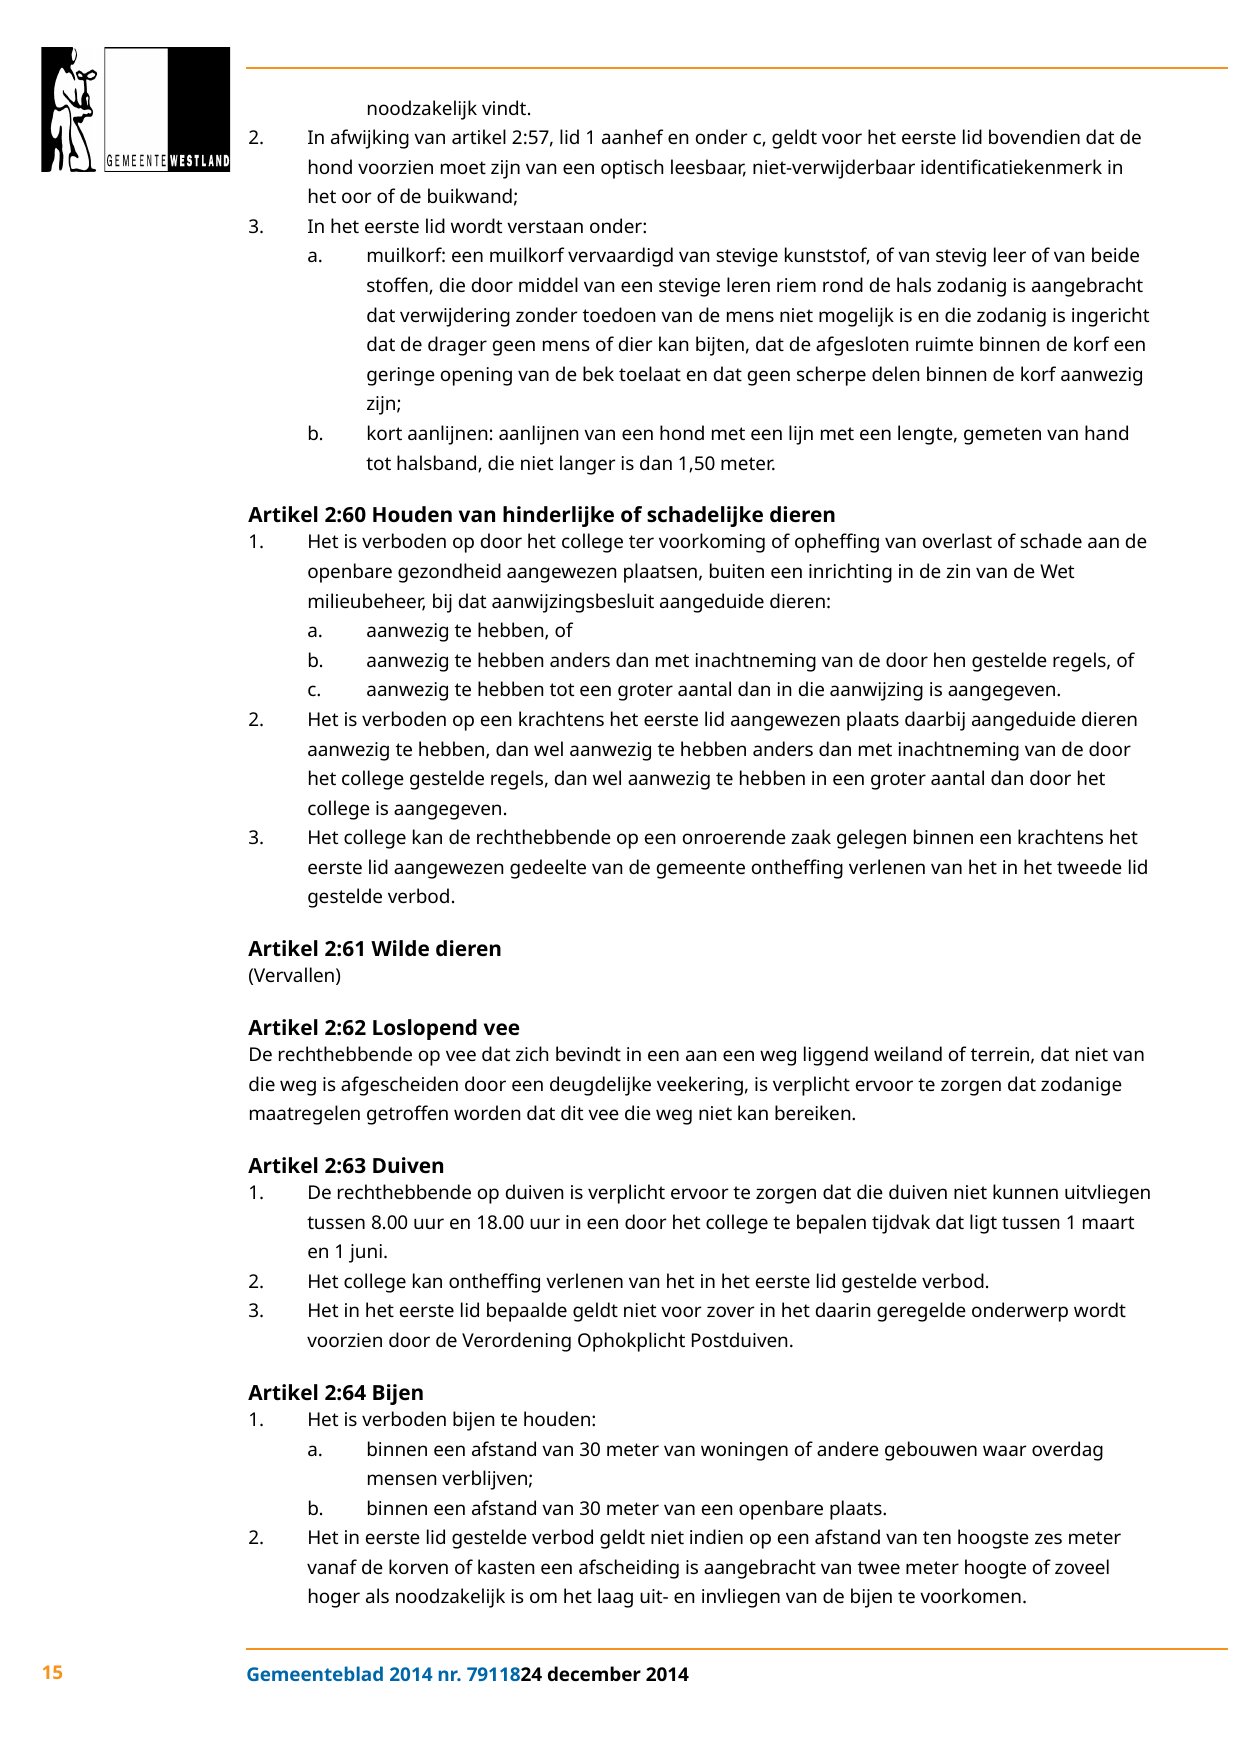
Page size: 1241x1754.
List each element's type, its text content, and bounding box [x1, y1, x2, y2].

list kort aanlijnen: aanlijnen van een hond met een lijn met een lengte, gemeten van hand tot halsband, die niet langer is dan 1,50 meter. [307, 420, 1152, 476]
list De rechthebbende op duiven is verplicht ervoor te zorgen dat die duiven niet kunnen uitvliegen tussen 8.00 uur en 18.00 uur in een door het college te bepalen tijdvak dat ligt tussen 1 maart en 1 juni. [248, 1179, 1152, 1264]
list aanwezig te hebben anders dan met inachtneming van de door hen gestelde regels, of [307, 647, 1152, 673]
list Het in het eerste lid bepaalde geldt niet voor zover in het daarin geregelde onderwerp wordt voorzien door de Verordening Ophokplicht Postduiven. [248, 1298, 1152, 1353]
text Artikel 2:60 Houden van hinderlijke of schadelijke dieren [248, 500, 1152, 529]
text De rechthebbende op vee dat zich bevindt in een aan een weg liggend weiland of terrein, dat niet van die weg is afgescheiden door een deugdelijke veekering, is verplicht ervoor te zorgen dat zodanige maatregelen getroffen worden dat dit vee die weg niet kan bereiken. [248, 1041, 1152, 1126]
list aanwezig te hebben, of [307, 617, 1152, 643]
list binnen een afstand van 30 meter van een openbare plaats. [307, 1495, 1152, 1521]
list muilkorf: een muilkorf vervaardigd van stevige kunststof, of van stevig leer of van beide stoffen, die door middel van een stevige leren riem rond de hals zodanig is aangebracht dat verwijdering zonder toedoen van de mens niet mogelijk is en die zodanig is ingericht dat de drager geen mens of dier kan bijten, dat de afgesloten ruimte binnen de korf een geringe opening van de bek toelaat en dat geen scherpe delen binnen de korf aanwezig zijn; [307, 243, 1152, 416]
list binnen een afstand van 30 meter van woningen of andere gebouwen waar overdag mensen verblijven; [307, 1436, 1152, 1491]
list In afwijking van artikel 2:57, lid 1 aanhef en onder c, geldt voor het eerste lid bovendien dat de hond voorzien moet zijn van een optisch leesbaar, niet-verwijderbaar identificatiekenmerk in het oor of de buikwand; [248, 124, 1152, 209]
text Artikel 2:62 Loslopend vee [248, 1013, 1152, 1041]
text Artikel 2:64 Bijen [248, 1378, 1152, 1406]
list In het eerste lid wordt verstaan onder: [248, 213, 1152, 239]
text Artikel 2:63 Duiven [248, 1151, 1152, 1179]
list Het is verboden op door het college ter voorkoming of opheffing van overlast of schade aan de openbare gezondheid aangewezen plaatsen, buiten een inrichting in de zin van de Wet milieubeheer, bij dat aanwijzingsbesluit aangeduide dieren: [248, 529, 1152, 613]
list Het is verboden bijen te houden: [248, 1406, 1152, 1432]
text Artikel 2:61 Wilde dieren [248, 934, 1152, 962]
list Het college kan de rechthebbende op een onroerende zaak gelegen binnen een krachtens het eerste lid aangewezen gedeelte van de gemeente ontheffing verlenen van het in het tweede lid gestelde verbod. [248, 824, 1152, 909]
list Het is verboden op een krachtens het eerste lid aangewezen plaats daarbij aangeduide dieren aanwezig te hebben, dan wel aanwezig te hebben anders dan met inachtneming van de door het college gestelde regels, dan wel aanwezig te hebben in een groter aantal dan door het college is aangegeven. [248, 706, 1152, 821]
list aanwezig te hebben tot een groter aantal dan in die aanwijzing is aangegeven. [307, 677, 1152, 702]
picture [41, 47, 231, 172]
list Het college kan ontheffing verlenen van het in het eerste lid gestelde verbod. [248, 1268, 1152, 1294]
text (Vervallen) [248, 962, 1152, 988]
list noodzakelijk vindt. [307, 95, 1152, 121]
list Het in eerste lid gestelde verbod geldt niet indien op een afstand van ten hoogste zes meter vanaf de korven of kasten een afscheiding is aangebracht van twee meter hoogte of zoveel hoger als noodzakelijk is om het laag uit- en invliegen van de bijen te voorkomen. [248, 1524, 1152, 1609]
